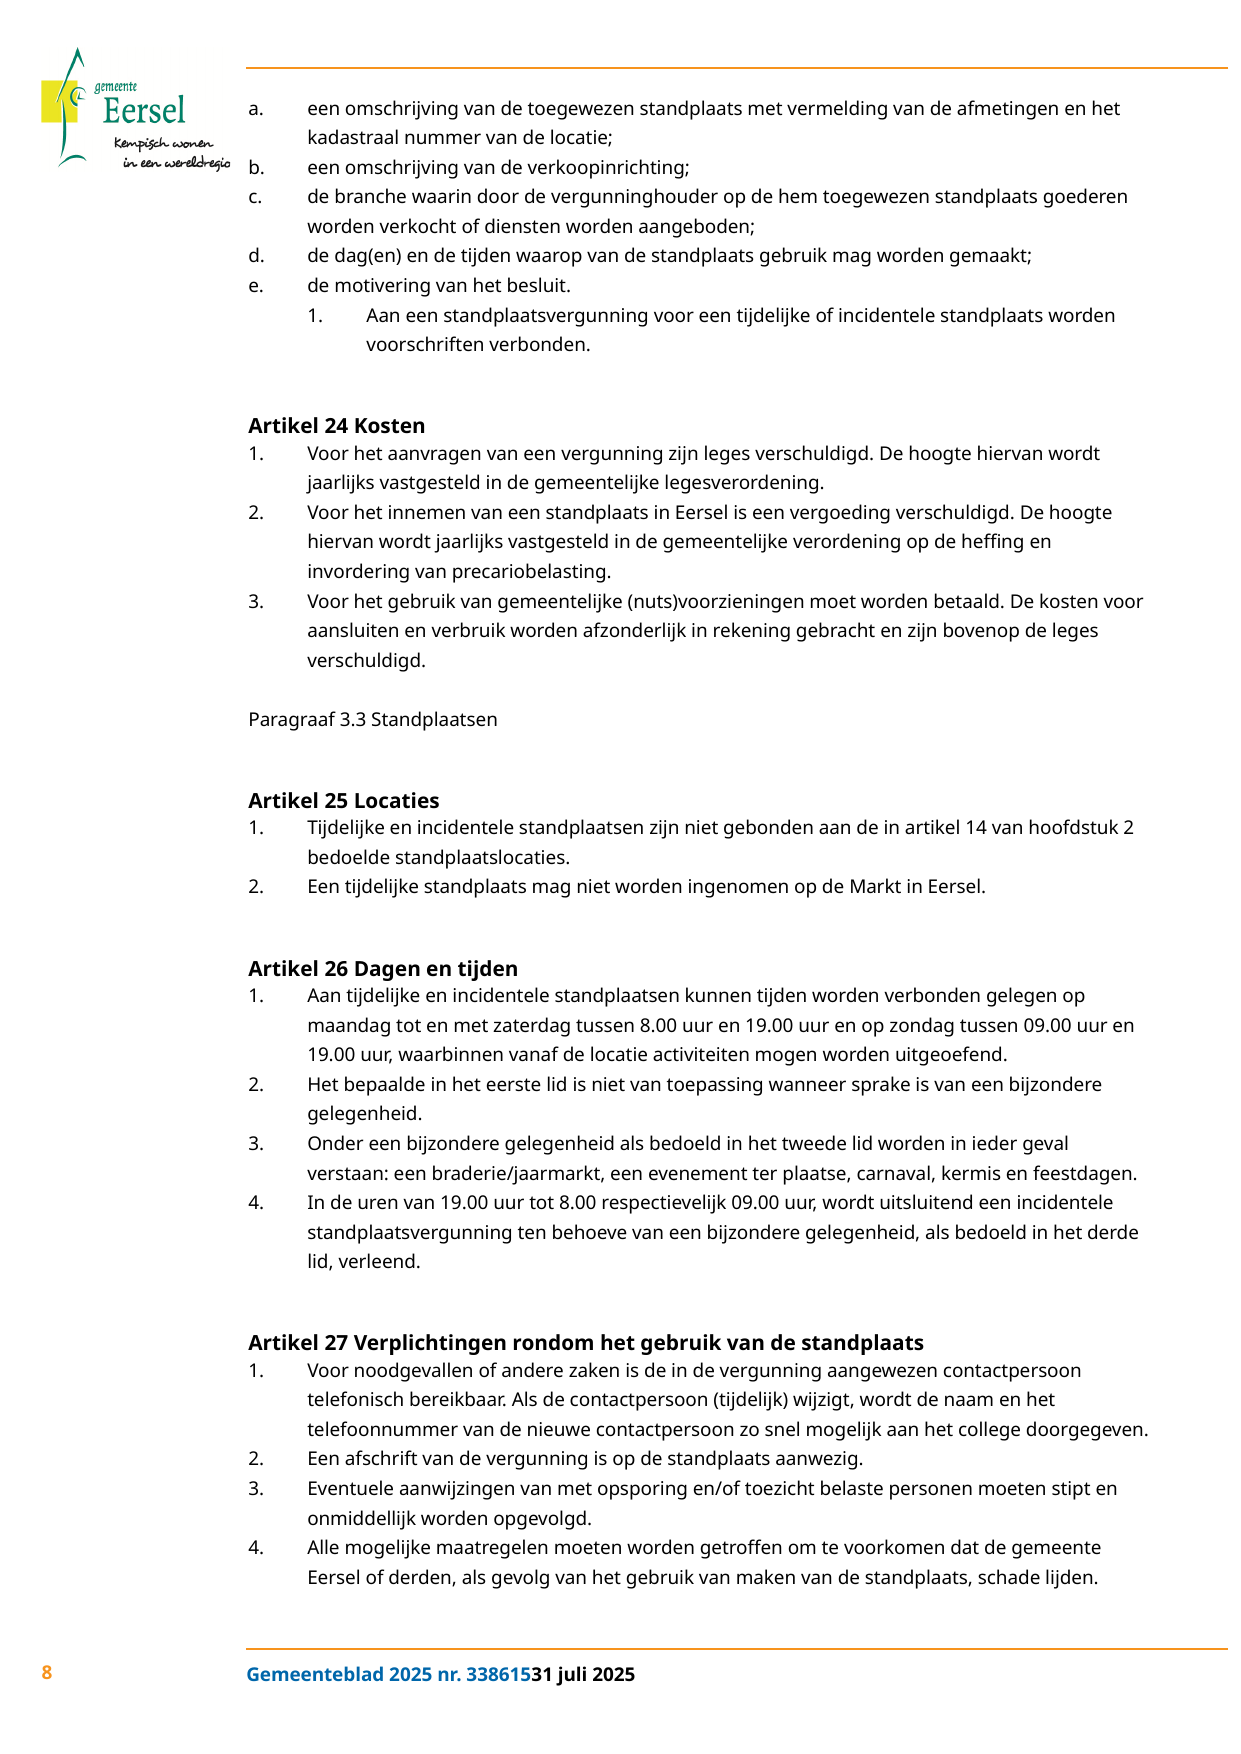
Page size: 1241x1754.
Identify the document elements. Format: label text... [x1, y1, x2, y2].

list Tijdelijke en incidentele standplaatsen zijn niet gebonden aan de in artikel 14 van hoofdstuk 2 bedoelde standplaatslocaties. [248, 814, 1152, 870]
list Aan een standplaatsvergunning voor een tijdelijke of incidentele standplaats worden voorschriften verbonden. [307, 302, 1152, 357]
list Een tijdelijke standplaats mag niet worden ingenomen op de Markt in Eersel. [248, 874, 1152, 899]
list Het bepaalde in het eerste lid is niet van toepassing wanneer sprake is van een bijzondere gelegenheid. [248, 1071, 1152, 1126]
list Een afschrift van de vergunning is op de standplaats aanwezig. [248, 1446, 1152, 1471]
picture [41, 47, 231, 172]
text Artikel 27 Verplichtingen rondom het gebruik van de standplaats [248, 1328, 1152, 1357]
list Voor het gebruik van gemeentelijke (nuts)voorzieningen moet worden betaald. De kosten voor aansluiten en verbruik worden afzonderlijk in rekening gebracht en zijn bovenop de leges verschuldigd. [248, 588, 1152, 673]
text Artikel 24 Kosten [248, 411, 1152, 440]
list de motivering van het besluit. [248, 272, 1152, 298]
text Paragraaf 3.3 Standplaatsen [248, 706, 1152, 732]
list Voor het innemen van een standplaats in Eersel is een vergoeding verschuldigd. De hoogte hiervan wordt jaarlijks vastgesteld in de gemeentelijke verordening op de heffing en invordering van precariobelasting. [248, 499, 1152, 584]
text Artikel 26 Dagen en tijden [248, 954, 1152, 982]
list Onder een bijzondere gelegenheid als bedoeld in het tweede lid worden in ieder geval verstaan: een braderie/jaarmarkt, een evenement ter plaatse, carnaval, kermis en feestdagen. [248, 1130, 1152, 1185]
list de branche waarin door de vergunninghouder op de hem toegewezen standplaats goederen worden verkocht of diensten worden aangeboden; [248, 183, 1152, 239]
list Voor het aanvragen van een vergunning zijn leges verschuldigd. De hoogte hiervan wordt jaarlijks vastgesteld in de gemeentelijke legesverordening. [248, 440, 1152, 495]
list een omschrijving van de toegewezen standplaats met vermelding van de afmetingen en het kadastraal nummer van de locatie; [248, 95, 1152, 150]
list In de uren van 19.00 uur tot 8.00 respectievelijk 09.00 uur, wordt uitsluitend een incidentele standplaatsvergunning ten behoeve van een bijzondere gelegenheid, als bedoeld in het derde lid, verleend. [248, 1189, 1152, 1274]
list een omschrijving van de verkoopinrichting; [248, 154, 1152, 180]
list Voor noodgevallen of andere zaken is de in de vergunning aangewezen contactpersoon telefonisch bereikbaar. Als de contactpersoon (tijdelijk) wijzigt, wordt de naam en het telefoonnummer van de nieuwe contactpersoon zo snel mogelijk aan het college doorgegeven. [248, 1357, 1152, 1442]
list Aan tijdelijke en incidentele standplaatsen kunnen tijden worden verbonden gelegen op maandag tot en met zaterdag tussen 8.00 uur en 19.00 uur en op zondag tussen 09.00 uur en 19.00 uur, waarbinnen vanaf de locatie activiteiten mogen worden uitgeoefend. [248, 982, 1152, 1067]
list Alle mogelijke maatregelen moeten worden getroffen om te voorkomen dat de gemeente Eersel of derden, als gevolg van het gebruik van maken van de standplaats, schade lijden. [248, 1534, 1152, 1590]
text Artikel 25 Locaties [248, 786, 1152, 814]
list de dag(en) en de tijden waarop van de standplaats gebruik mag worden gemaakt; [248, 243, 1152, 268]
list Eventuele aanwijzingen van met opsporing en/of toezicht belaste personen moeten stipt en onmiddellijk worden opgevolgd. [248, 1475, 1152, 1531]
